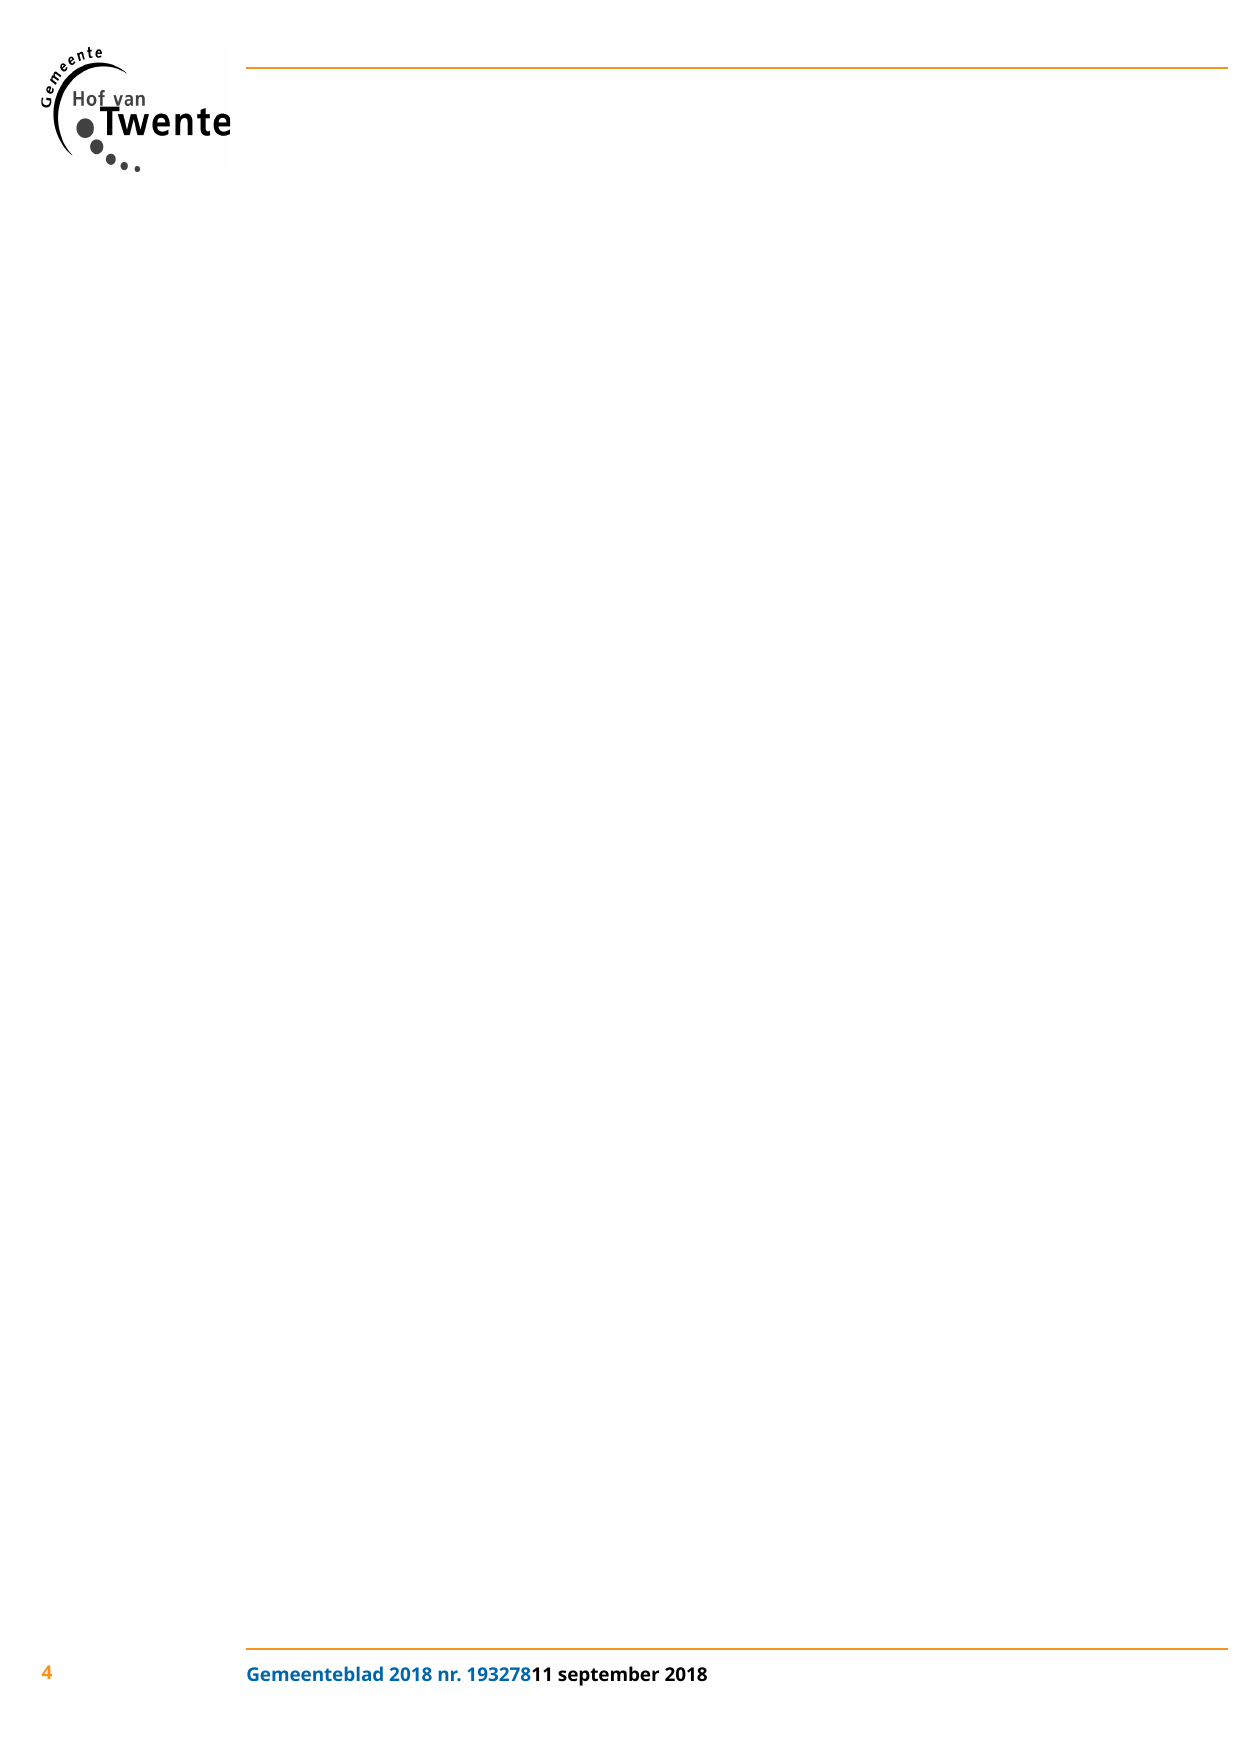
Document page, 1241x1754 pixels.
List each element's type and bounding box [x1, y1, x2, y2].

picture [41, 47, 231, 172]
